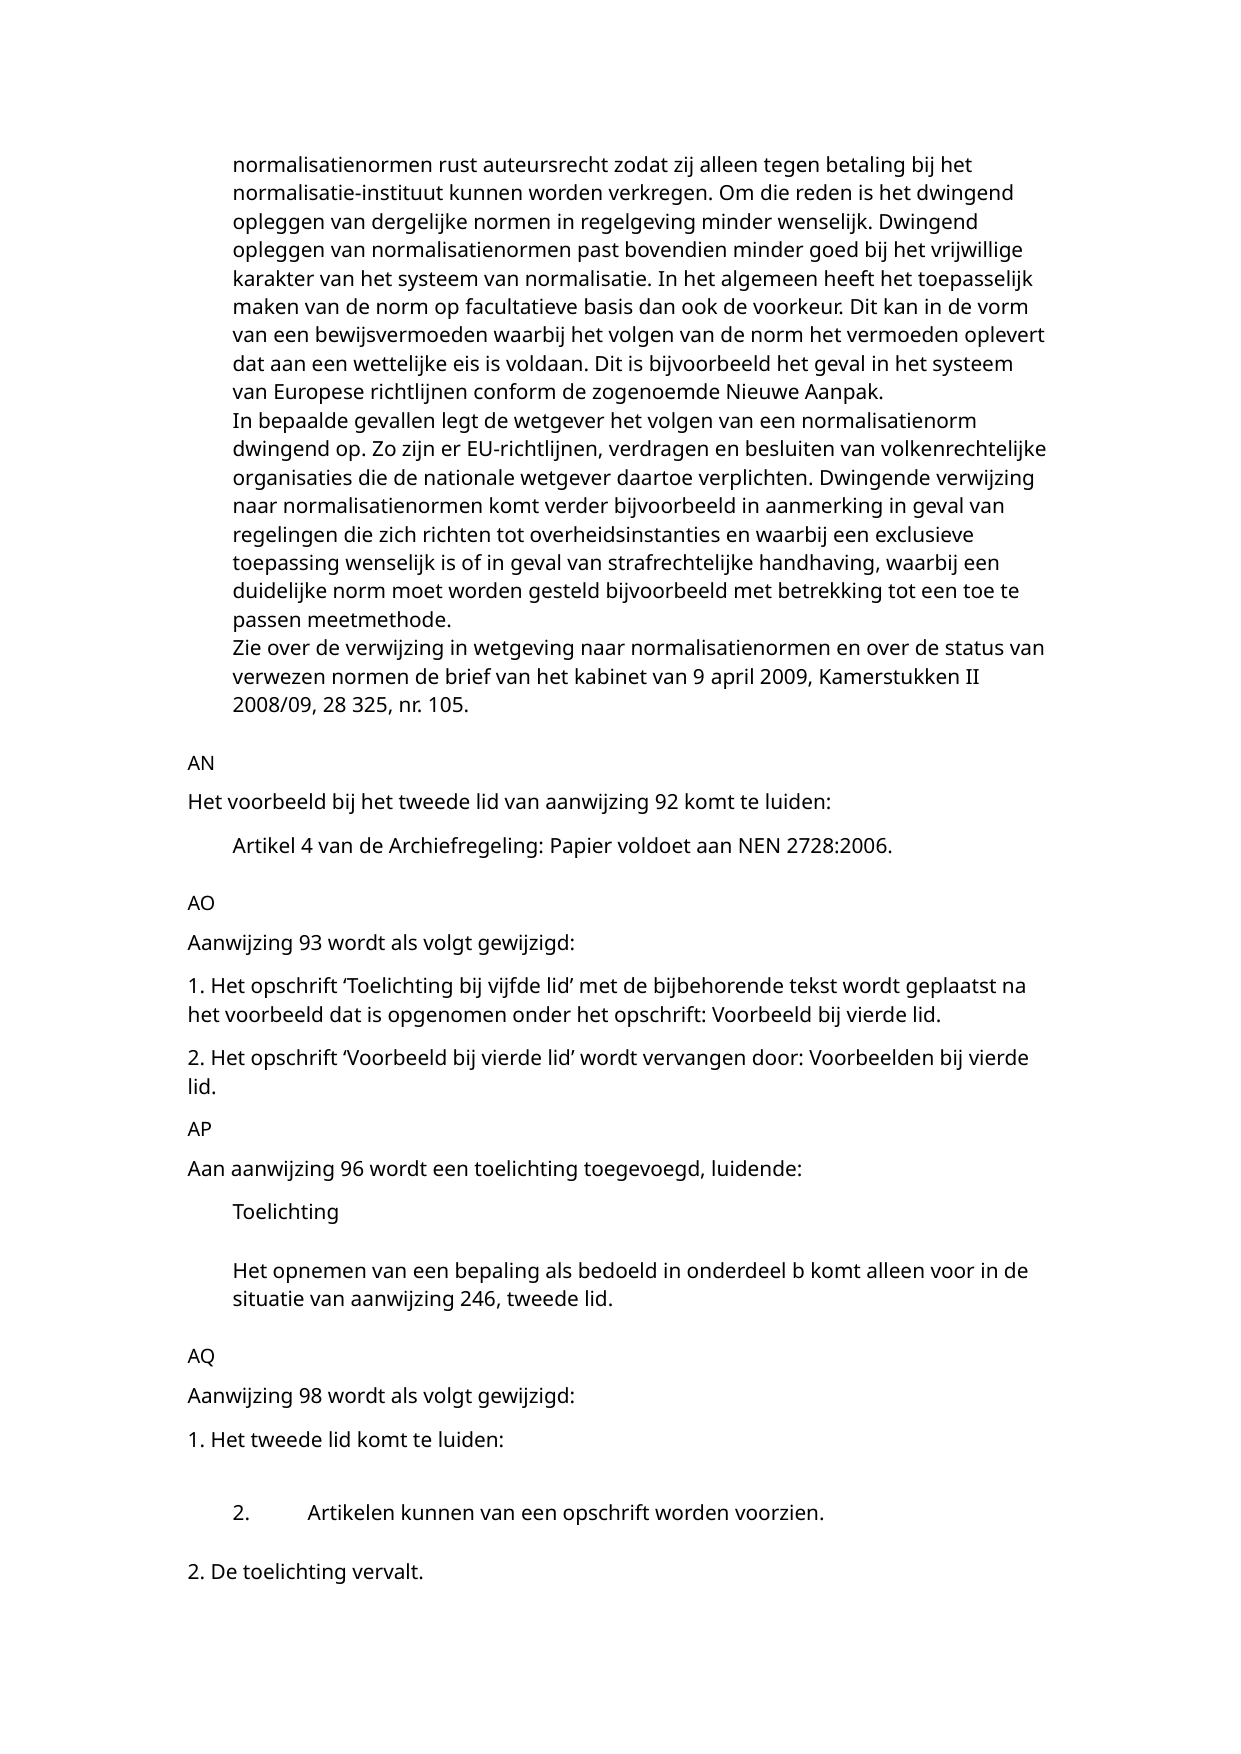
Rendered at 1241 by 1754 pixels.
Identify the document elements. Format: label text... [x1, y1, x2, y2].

list Artikelen kunnen van een opschrift worden voorzien. [232, 1498, 1053, 1527]
text AQ [187, 1343, 1053, 1370]
text AN [187, 749, 1053, 776]
text Artikel 4 van de Archiefregeling: Papier voldoet aan NEN 2728:2006. [232, 831, 1053, 859]
text Aanwijzing 93 wordt als volgt gewijzigd: [187, 928, 1053, 957]
text 1. Het tweede lid komt te luiden: [187, 1425, 1053, 1453]
text 1. Het opschrift ‘Toelichting bij vijfde lid’ met de bijbehorende tekst wordt geplaatst na het voorbeeld dat is opgenomen onder het opschrift: Voorbeeld bij vierde lid. [187, 972, 1053, 1028]
text AO [187, 889, 1053, 916]
text Het voorbeeld bij het tweede lid van aanwijzing 92 komt te luiden: [187, 787, 1053, 816]
text Aan aanwijzing 96 wordt een toelichting toegevoegd, luidende: [187, 1154, 1053, 1182]
subtitle Toelichting [232, 1197, 1053, 1226]
text Het opnemen van een bepaling als bedoeld in onderdeel b komt alleen voor in de situatie van aanwijzing 246, tweede lid. [232, 1256, 1053, 1313]
text In bepaalde gevallen legt de wetgever het volgen van een normalisatienorm dwingend op. Zo zijn er EU-richtlijnen, verdragen en besluiten van volkenrechtelijke organisaties die de nationale wetgever daartoe verplichten. Dwingende verwijzing naar normalisatienormen komt verder bijvoorbeeld in aanmerking in geval van regelingen die zich richten tot overheidsinstanties en waarbij een exclusieve toepassing wenselijk is of in geval van strafrechtelijke handhaving, waarbij een duidelijke norm moet worden gesteld bijvoorbeeld met betrekking tot een toe te passen meetmethode. [232, 406, 1053, 633]
text 2. Het opschrift ‘Voorbeeld bij vierde lid’ wordt vervangen door: Voorbeelden bij vierde lid. [187, 1043, 1053, 1100]
text AP [187, 1115, 1053, 1142]
text Zie over de verwijzing in wetgeving naar normalisatienormen en over de status van verwezen normen de brief van het kabinet van 9 april 2009, Kamerstukken II 2008/09, 28 325, nr. 105. [232, 633, 1053, 719]
text normalisatienormen rust auteursrecht zodat zij alleen tegen betaling bij het normalisatie-instituut kunnen worden verkregen. Om die reden is het dwingend opleggen van dergelijke normen in regelgeving minder wenselijk. Dwingend opleggen van normalisatienormen past bovendien minder goed bij het vrijwillige karakter van het systeem van normalisatie. In het algemeen heeft het toepasselijk maken van de norm op facultatieve basis dan ook de voorkeur. Dit kan in de vorm van een bewijsvermoeden waarbij het volgen van de norm het vermoeden oplevert dat aan een wettelijke eis is voldaan. Dit is bijvoorbeeld het geval in het systeem van Europese richtlijnen conform de zogenoemde Nieuwe Aanpak. [232, 150, 1053, 406]
text Aanwijzing 98 wordt als volgt gewijzigd: [187, 1382, 1053, 1410]
text 2. De toelichting vervalt. [187, 1557, 1053, 1585]
